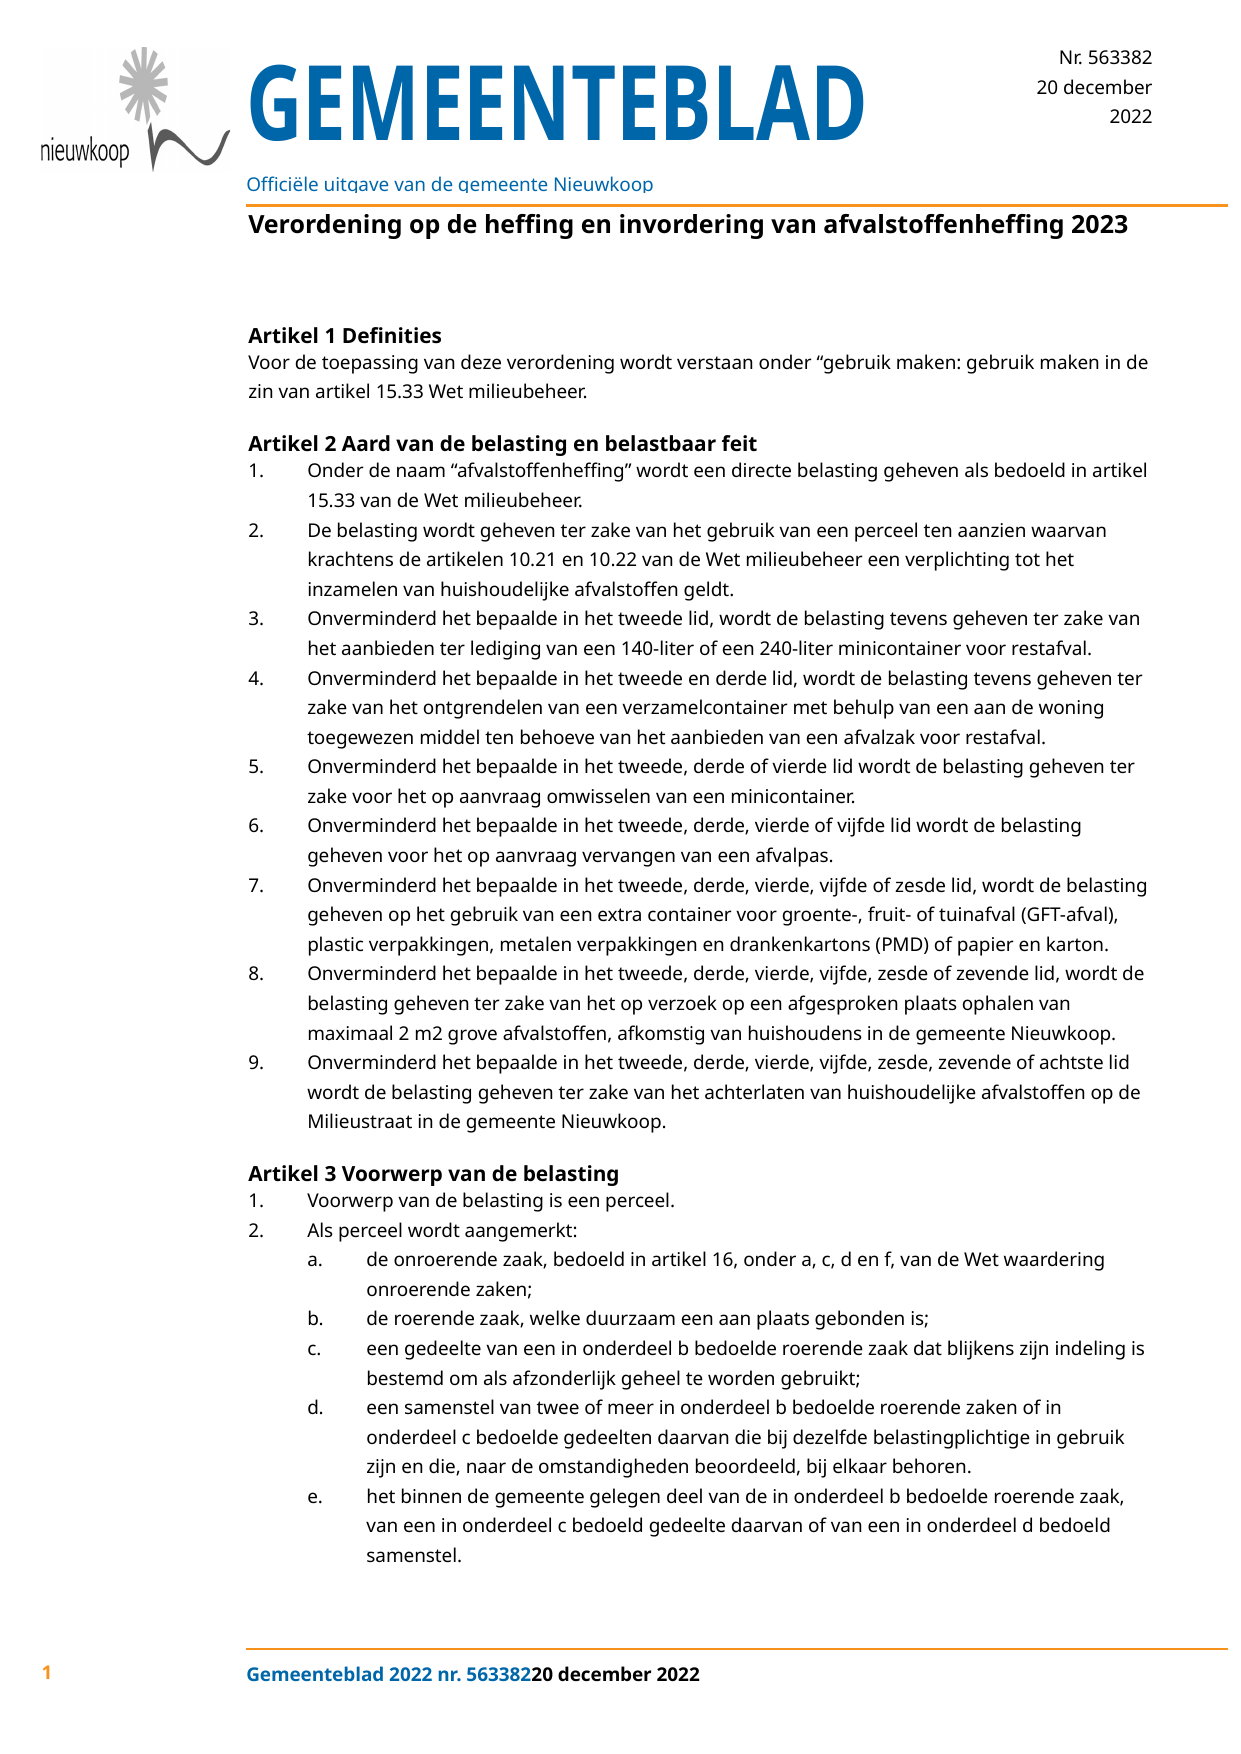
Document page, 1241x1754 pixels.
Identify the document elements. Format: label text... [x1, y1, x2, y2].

text Verordening op de heffing en invordering van afvalstoffenheffing 2023 [248, 207, 1152, 241]
list de roerende zaak, welke duurzaam een aan plaats gebonden is; [307, 1306, 1152, 1331]
list Onverminderd het bepaalde in het tweede, derde of vierde lid wordt de belasting geheven ter zake voor het op aanvraag omwisselen van een minicontainer. [248, 753, 1152, 809]
list Onverminderd het bepaalde in het tweede en derde lid, wordt de belasting tevens geheven ter zake van het ontgrendelen van een verzamelcontainer met behulp van een aan de woning toegewezen middel ten behoeve van het aanbieden van een afvalzak voor restafval. [248, 665, 1152, 749]
text Artikel 1 Definities [248, 321, 1152, 349]
list een gedeelte van een in onderdeel b bedoelde roerende zaak dat blijkens zijn indeling is bestemd om als afzonderlijk geheel te worden gebruikt; [307, 1335, 1152, 1391]
list het binnen de gemeente gelegen deel van de in onderdeel b bedoelde roerende zaak, van een in onderdeel c bedoeld gedeelte daarvan of van een in onderdeel d bedoeld samenstel. [307, 1483, 1152, 1568]
list Als perceel wordt aangemerkt: [248, 1217, 1152, 1243]
list de onroerende zaak, bedoeld in artikel 16, onder a, c, d en f, van de Wet waardering onroerende zaken; [307, 1246, 1152, 1302]
text Artikel 2 Aard van de belasting en belastbaar feit [248, 429, 1152, 458]
list Voorwerp van de belasting is een perceel. [248, 1187, 1152, 1213]
picture [41, 47, 231, 172]
list Onverminderd het bepaalde in het tweede lid, wordt de belasting tevens geheven ter zake van het aanbieden ter lediging van een 140-liter of een 240-liter minicontainer voor restafval. [248, 606, 1152, 661]
list Onder de naam “afvalstoffenheffing” wordt een directe belasting geheven als bedoeld in artikel 15.33 van de Wet milieubeheer. [248, 458, 1152, 513]
list Onverminderd het bepaalde in het tweede, derde, vierde, vijfde, zesde of zevende lid, wordt de belasting geheven ter zake van het op verzoek op een afgesproken plaats ophalen van maximaal 2 m2 grove afvalstoffen, afkomstig van huishoudens in de gemeente Nieuwkoop. [248, 961, 1152, 1045]
list een samenstel van twee of meer in onderdeel b bedoelde roerende zaken of in onderdeel c bedoelde gedeelten daarvan die bij dezelfde belastingplichtige in gebruik zijn en die, naar de omstandigheden beoordeeld, bij elkaar behoren. [307, 1394, 1152, 1479]
list Onverminderd het bepaalde in het tweede, derde, vierde, vijfde of zesde lid, wordt de belasting geheven op het gebruik van een extra container voor groente-, fruit- of tuinafval (GFT-afval), plastic verpakkingen, metalen verpakkingen en drankenkartons (PMD) of papier en karton. [248, 872, 1152, 957]
list De belasting wordt geheven ter zake van het gebruik van een perceel ten aanzien waarvan krachtens de artikelen 10.21 en 10.22 van de Wet milieubeheer een verplichting tot het inzamelen van huishoudelijke afvalstoffen geldt. [248, 517, 1152, 602]
text Voor de toepassing van deze verordening wordt verstaan onder “gebruik maken: gebruik maken in de zin van artikel 15.33 Wet milieubeheer. [248, 349, 1152, 404]
list Onverminderd het bepaalde in het tweede, derde, vierde, vijfde, zesde, zevende of achtste lid wordt de belasting geheven ter zake van het achterlaten van huishoudelijke afvalstoffen op de Milieustraat in de gemeente Nieuwkoop. [248, 1049, 1152, 1134]
list Onverminderd het bepaalde in het tweede, derde, vierde of vijfde lid wordt de belasting geheven voor het op aanvraag vervangen van een afvalpas. [248, 813, 1152, 868]
text Artikel 3 Voorwerp van de belasting [248, 1159, 1152, 1187]
